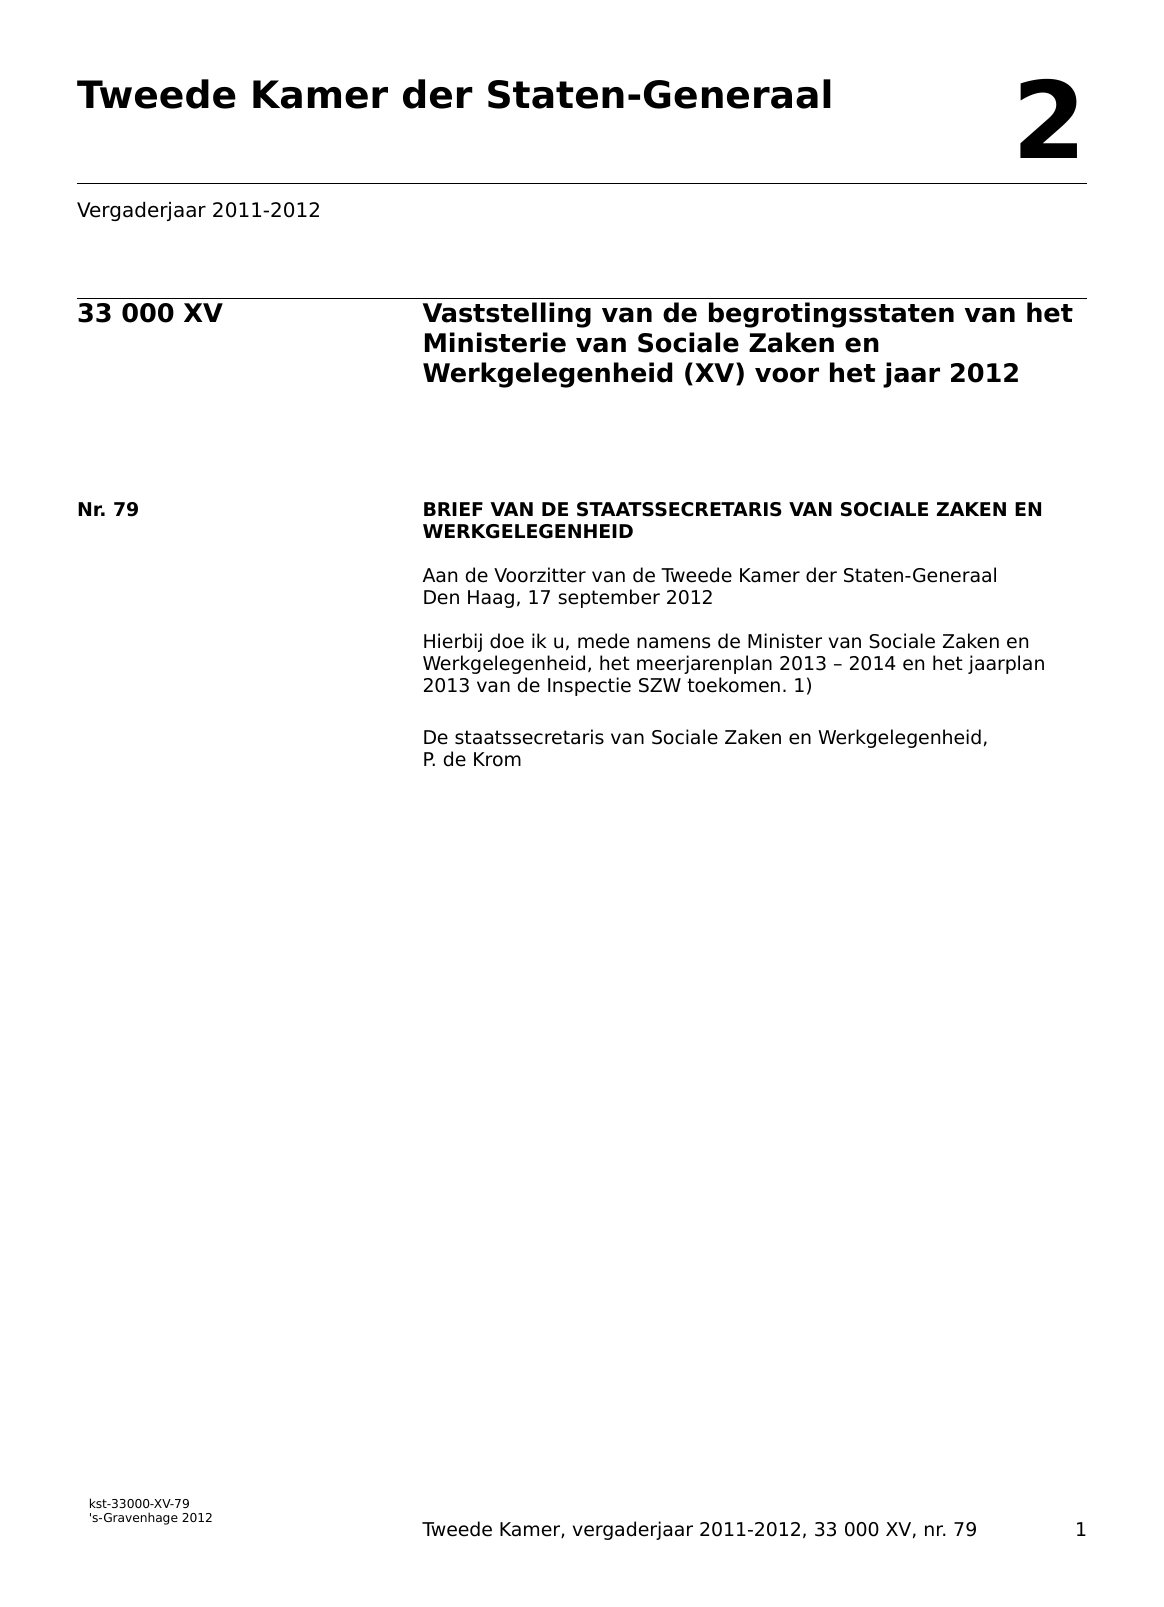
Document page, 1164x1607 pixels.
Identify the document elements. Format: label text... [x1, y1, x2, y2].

subtitle Nr. 79 BRIEF VAN DE STAATSSECRETARIS VAN SOCIALE ZAKEN EN WERKGELEGENHEID [77, 499, 1087, 543]
text Hierbij doe ik u, mede namens de Minister van Sociale Zaken en Werkgelegenheid, het meerjarenplan 2013 – 2014 en het jaarplan 2013 van de Inspectie SZW toekomen. 1) [422, 631, 1087, 697]
table_header 2 [886, 59, 1087, 183]
text kst-33000-XV-79 [88, 1497, 323, 1511]
text De staatssecretaris van Sociale Zaken en Werkgelegenheid, P. de Krom [422, 727, 1087, 771]
text Den Haag, 17 september 2012 [422, 587, 1087, 609]
table_cell Vergaderjaar 2011-2012 [77, 184, 1087, 298]
table_header Tweede Kamer der Staten-Generaal [77, 59, 886, 183]
text Aan de Voorzitter van de Tweede Kamer der Staten-Generaal [422, 565, 1087, 587]
subtitle 33 000 XV Vaststelling van de begrotingsstaten van het Ministerie van Sociale Zaken en Werkgelegenheid (XV) voor het jaar 2012 [77, 299, 1087, 388]
text 's-Gravenhage 2012 [88, 1511, 323, 1525]
